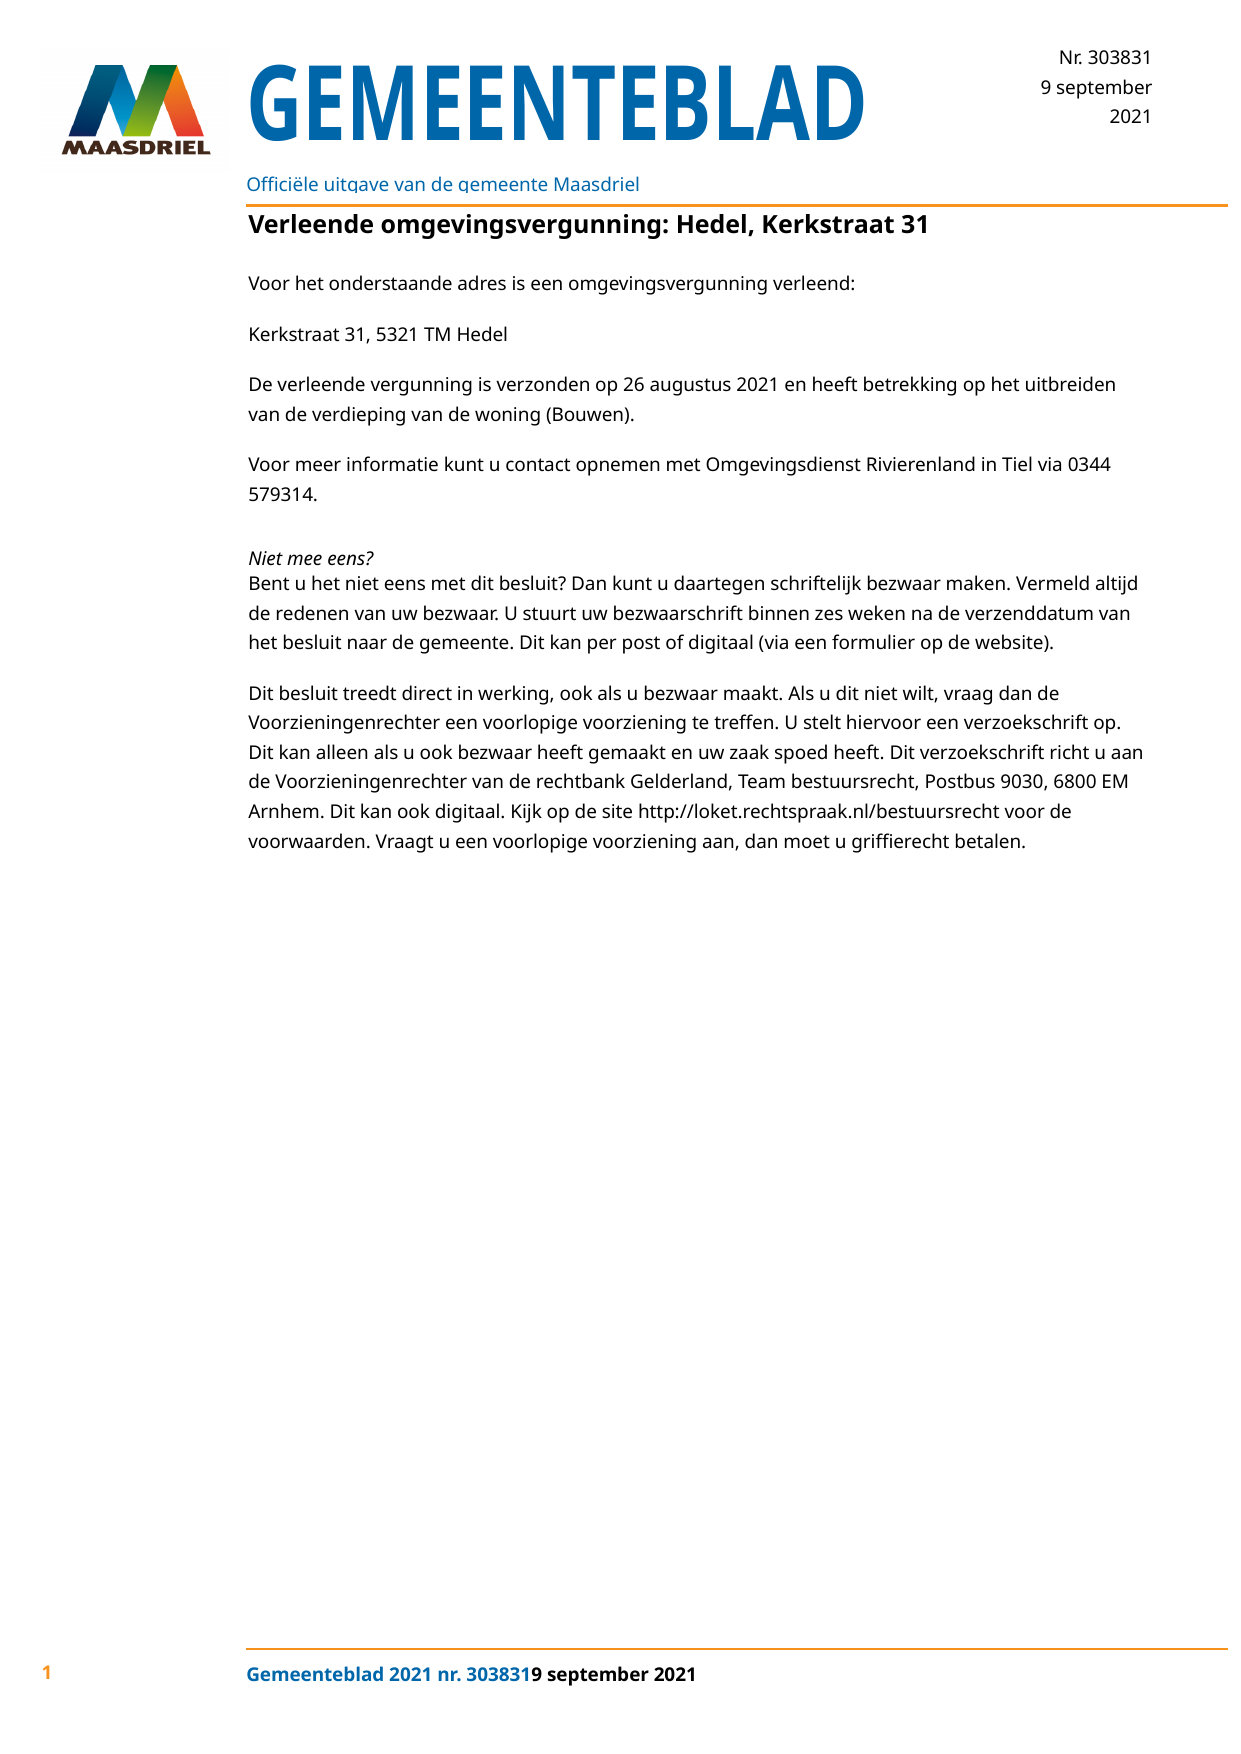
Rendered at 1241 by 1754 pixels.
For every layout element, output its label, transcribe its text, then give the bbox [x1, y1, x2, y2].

text Voor het onderstaande adres is een omgevingsvergunning verleend: [248, 270, 1152, 296]
text Bent u het niet eens met dit besluit? Dan kunt u daartegen schriftelijk bezwaar maken. Vermeld altijd de redenen van uw bezwaar. U stuurt uw bezwaarschrift binnen zes weken na de verzenddatum van het besluit naar de gemeente. Dit kan per post of digitaal (via een formulier op de website). [248, 570, 1152, 655]
picture [41, 47, 231, 172]
text Niet mee eens? [248, 545, 1152, 570]
text Voor meer informatie kunt u contact opnemen met Omgevingsdienst Rivierenland in Tiel via 0344 579314. [248, 451, 1152, 506]
text Kerkstraat 31, 5321 TM Hedel [248, 321, 1152, 346]
text De verleende vergunning is verzonden op 26 augustus 2021 en heeft betrekking op het uitbreiden van de verdieping van de woning (Bouwen). [248, 371, 1152, 426]
text Dit besluit treedt direct in werking, ook als u bezwaar maakt. Als u dit niet wilt, vraag dan de Voorzieningenrechter een voorlopige voorziening te treffen. U stelt hiervoor een verzoekschrift op. Dit kan alleen als u ook bezwaar heeft gemaakt en uw zaak spoed heeft. Dit verzoekschrift richt u aan de Voorzieningenrechter van de rechtbank Gelderland, Team bestuursrecht, Postbus 9030, 6800 EM Arnhem. Dit kan ook digitaal. Kijk op de site http://loket.rechtspraak.nl/bestuursrecht voor de voorwaarden. Vraagt u een voorlopige voorziening aan, dan moet u griffierecht betalen. [248, 680, 1152, 854]
text Verleende omgevingsvergunning: Hedel, Kerkstraat 31 [248, 207, 1152, 241]
